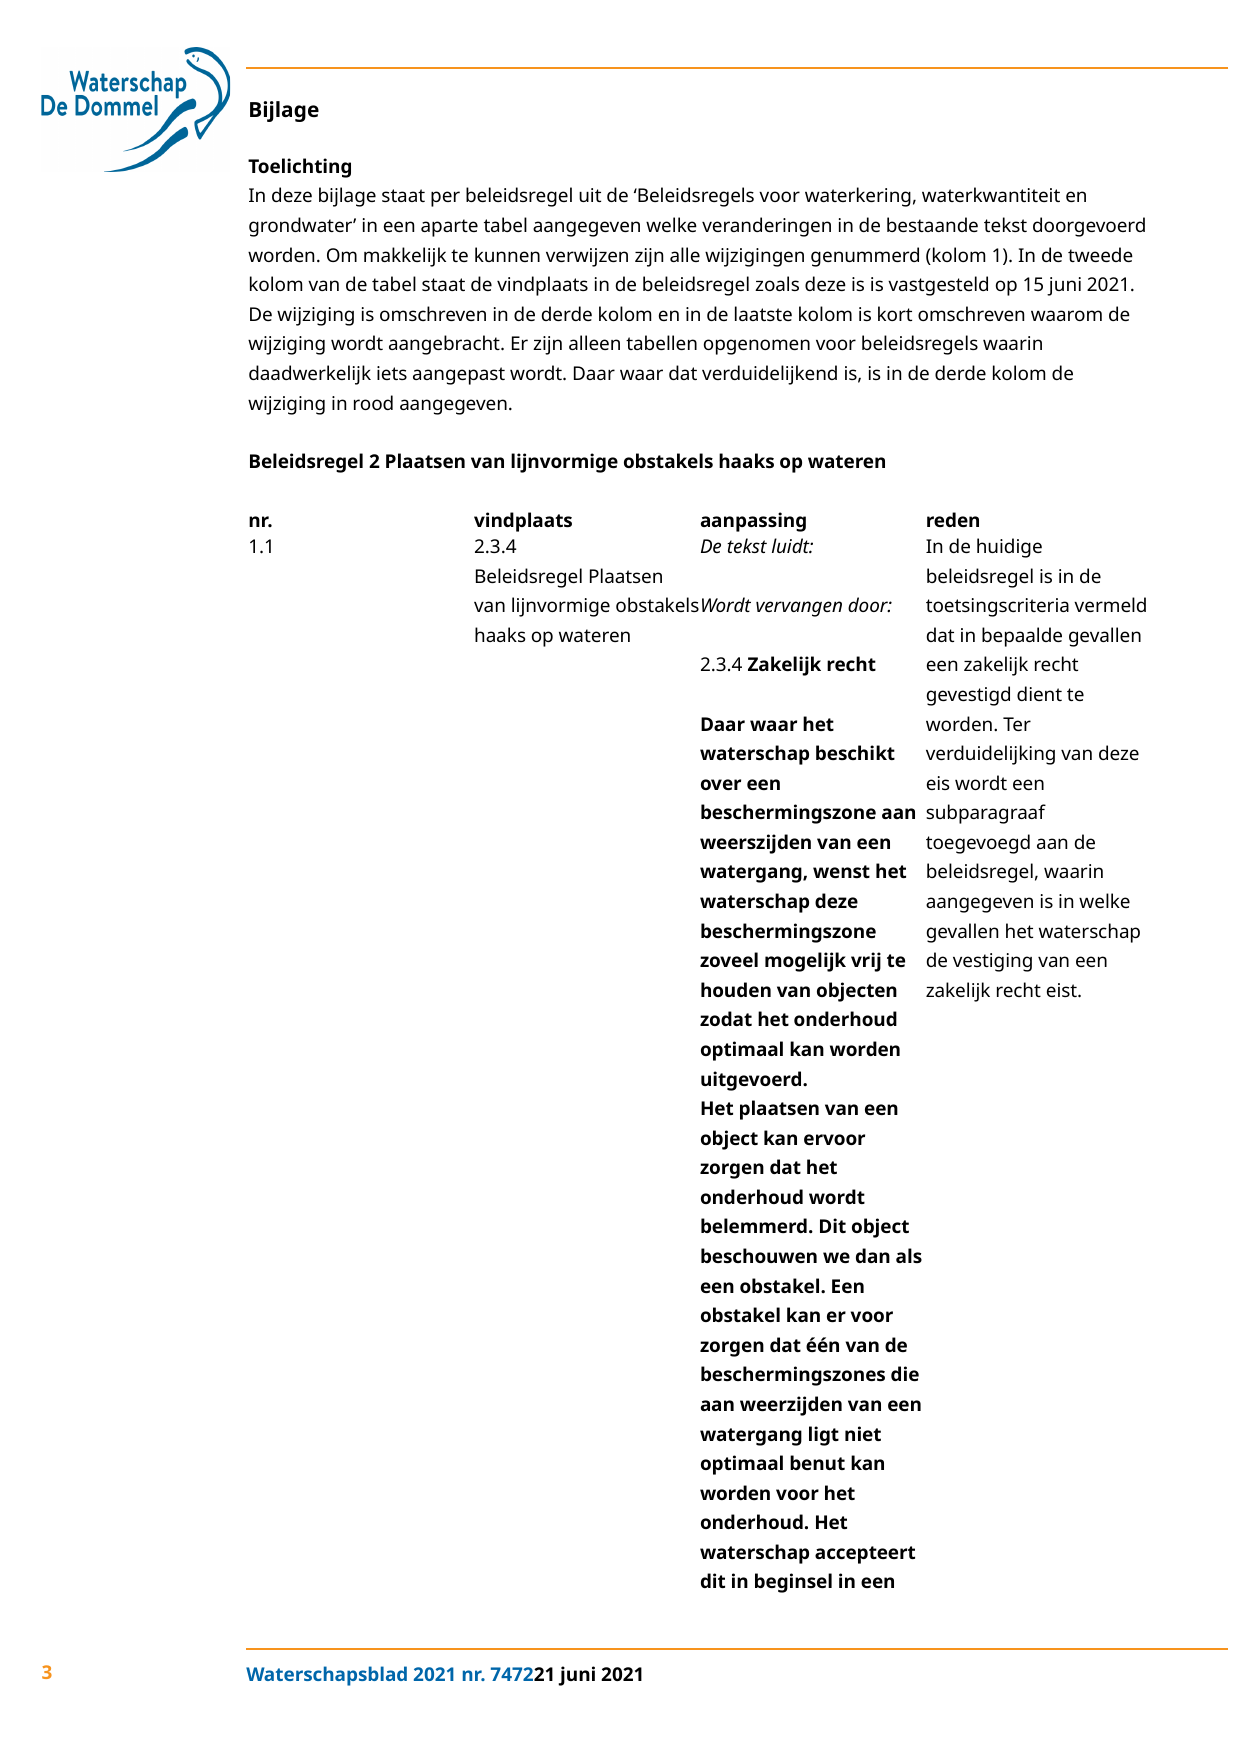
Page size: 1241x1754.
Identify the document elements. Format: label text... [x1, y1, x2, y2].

table_cell 2.3.4 Beleidsregel Plaatsen van lijnvormige obstakels haaks op wateren [474, 533, 700, 1594]
picture [198, 118, 210, 131]
table_cell In de huidige beleidsregel is in de toetsingscriteria vermeld dat in bepaalde gevallen een zakelijk recht gevestigd dient te worden. Ter verduidelijking van deze eis wordt een subparagraaf toegevoegd aan de beleidsregel, waarin aangegeven is in welke gevallen het waterschap de vestiging van een zakelijk recht eist. [926, 533, 1152, 1594]
picture [41, 47, 231, 172]
table_header reden [926, 508, 1152, 533]
text Bijlage [248, 95, 1152, 123]
table_header Toelichting In deze bijlage staat per beleidsregel uit de ‘Beleidsregels voor waterkering, waterkwantiteit en grondwater’ in een aparte tabel aangegeven welke veranderingen in de bestaande tekst doorgevoerd worden. Om makkelijk te kunnen verwijzen zijn alle wijzigingen genummerd (kolom 1). In de tweede kolom van de tabel staat de vindplaats in de beleidsregel zoals deze is is vastgesteld op 15 juni 2021. De wijziging is omschreven in de derde kolom en in de laatste kolom is kort omschreven waarom de wijziging wordt aangebracht. Er zijn alleen tabellen opgenomen voor beleidsregels waarin daadwerkelijk iets aangepast wordt. Daar waar dat verduidelijkend is, is in de derde kolom de wijziging in rood aangegeven. [248, 153, 1152, 415]
text Beleidsregel 2 Plaatsen van lijnvormige obstakels haaks op wateren [248, 448, 1152, 474]
table_cell 1.1 [248, 533, 474, 1594]
table_header aanpassing [700, 508, 926, 533]
table_header nr. [248, 508, 474, 533]
picture [45, 99, 51, 111]
picture [204, 47, 231, 76]
table_cell De tekst luidt: Wordt vervangen door: 2.3.4 Zakelijk recht Daar waar het waterschap beschikt over een beschermingszone aan weerszijden van een watergang, wenst het waterschap deze beschermingszone zoveel mogelijk vrij te houden van objecten zodat het onderhoud optimaal kan worden uitgevoerd. Het plaatsen van een object kan ervoor zorgen dat het onderhoud wordt belemmerd. Dit object beschouwen we dan als een obstakel. Een obstakel kan er voor zorgen dat één van de beschermingszones die aan weerzijden van een watergang ligt niet optimaal benut kan worden voor het onderhoud. Het waterschap accepteert dit in beginsel in een [700, 533, 926, 1594]
table_header vindplaats [474, 508, 700, 533]
